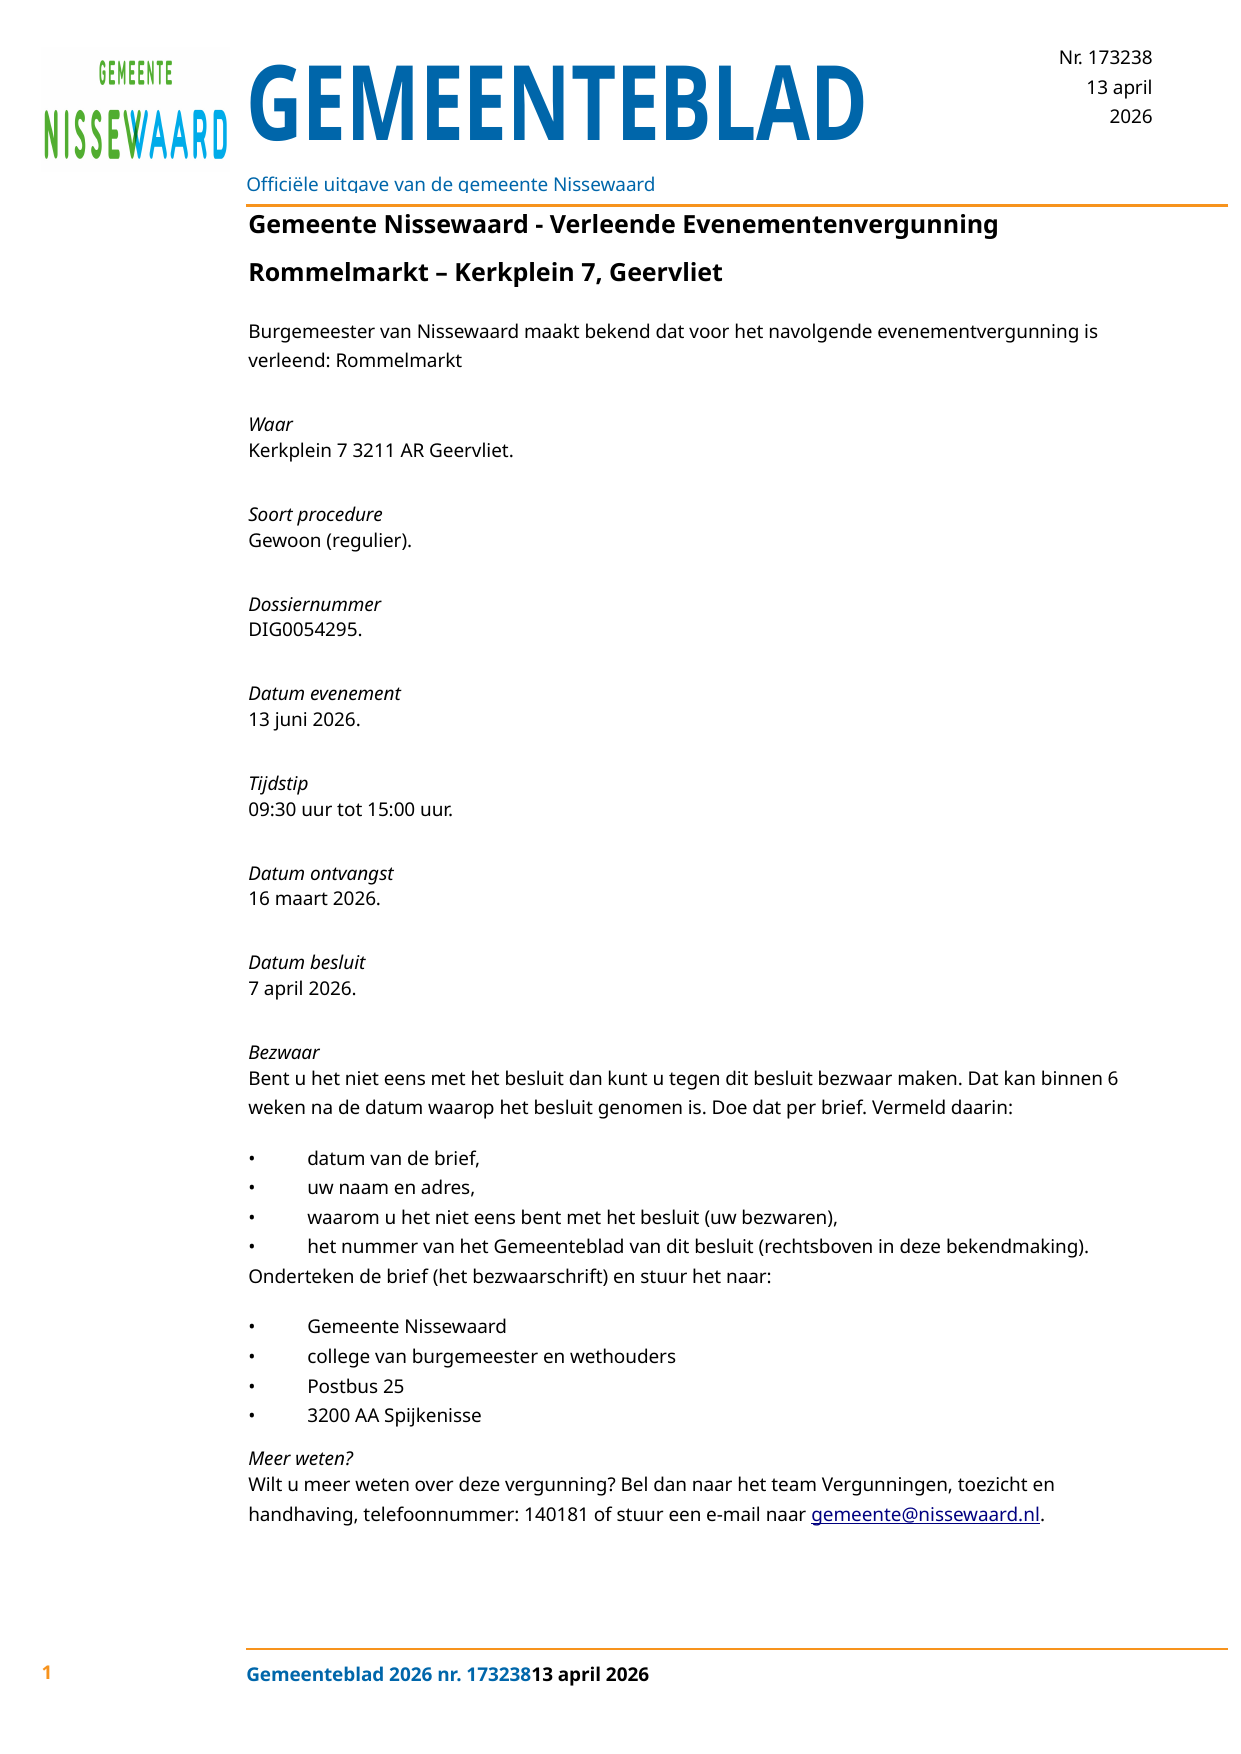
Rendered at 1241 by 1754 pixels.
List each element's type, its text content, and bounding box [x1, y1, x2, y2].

text 16 maart 2026. [248, 886, 1152, 911]
text Tijdstip [248, 770, 1152, 796]
text Gemeente Nissewaard - Verleende Evenementenvergunning Rommelmarkt – Kerkplein 7, Geervliet [248, 207, 1152, 288]
text Waar [248, 411, 1152, 437]
text Burgemeester van Nissewaard maakt bekend dat voor het navolgende evenementvergunning is verleend: Rommelmarkt [248, 318, 1152, 373]
picture [41, 47, 231, 172]
list het nummer van het Gemeenteblad van dit besluit (rechtsboven in deze bekendmaking). [248, 1234, 1152, 1259]
text Wilt u meer weten over deze vergunning? Bel dan naar het team Vergunningen, toezicht en handhaving, telefoonnummer: 140181 of stuur een e-mail naar gemeente@nissewaard.nl. [248, 1471, 1152, 1527]
text Datum evenement [248, 681, 1152, 706]
text Onderteken de brief (het bezwaarschrift) en stuur het naar: [248, 1263, 1152, 1289]
text Dossiernummer [248, 591, 1152, 617]
list datum van de brief, [248, 1145, 1152, 1171]
text Gewoon (regulier). [248, 527, 1152, 553]
text Soort procedure [248, 501, 1152, 527]
text 7 april 2026. [248, 975, 1152, 1001]
list waarom u het niet eens bent met het besluit (uw bezwaren), [248, 1204, 1152, 1230]
text Bent u het niet eens met het besluit dan kunt u tegen dit besluit bezwaar maken. Dat kan binnen 6 weken na de datum waarop het besluit genomen is. Doe dat per brief. Vermeld daarin: [248, 1065, 1152, 1120]
text Kerkplein 7 3211 AR Geervliet. [248, 437, 1152, 463]
text Meer weten? [248, 1446, 1152, 1471]
text Datum besluit [248, 949, 1152, 975]
list 3200 AA Spijkenisse [248, 1402, 1152, 1428]
text Bezwaar [248, 1039, 1152, 1065]
list college van burgemeester en wethouders [248, 1343, 1152, 1369]
list Gemeente Nissewaard [248, 1314, 1152, 1339]
text 13 juni 2026. [248, 706, 1152, 732]
text DIG0054295. [248, 617, 1152, 642]
text Datum ontvangst [248, 860, 1152, 886]
list uw naam en adres, [248, 1174, 1152, 1200]
text 09:30 uur tot 15:00 uur. [248, 796, 1152, 822]
list Postbus 25 [248, 1373, 1152, 1399]
